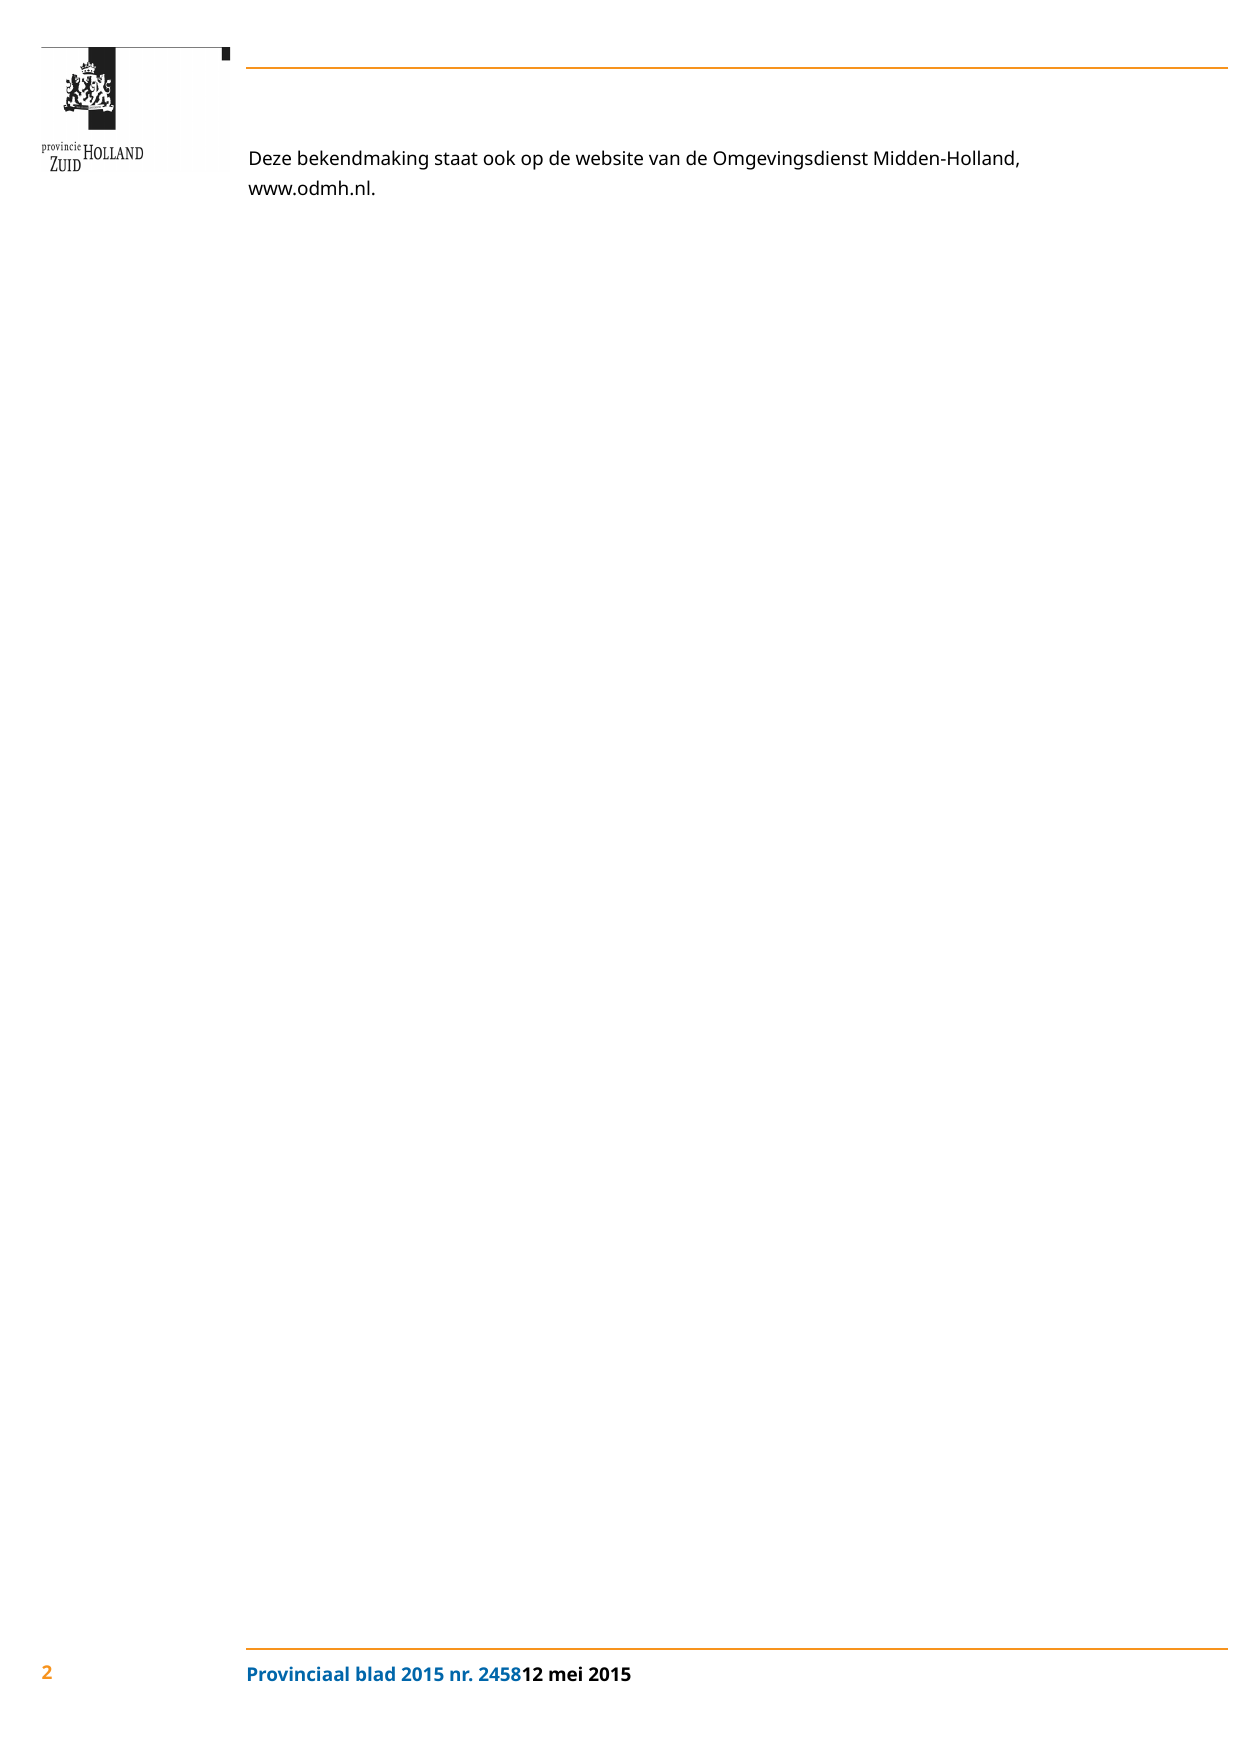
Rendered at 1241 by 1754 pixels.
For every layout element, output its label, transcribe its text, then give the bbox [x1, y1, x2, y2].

picture [41, 47, 231, 172]
text Deze bekendmaking staat ook op de website van de Omgevingsdienst Midden-Holland, www.odmh.nl. [248, 145, 1152, 201]
